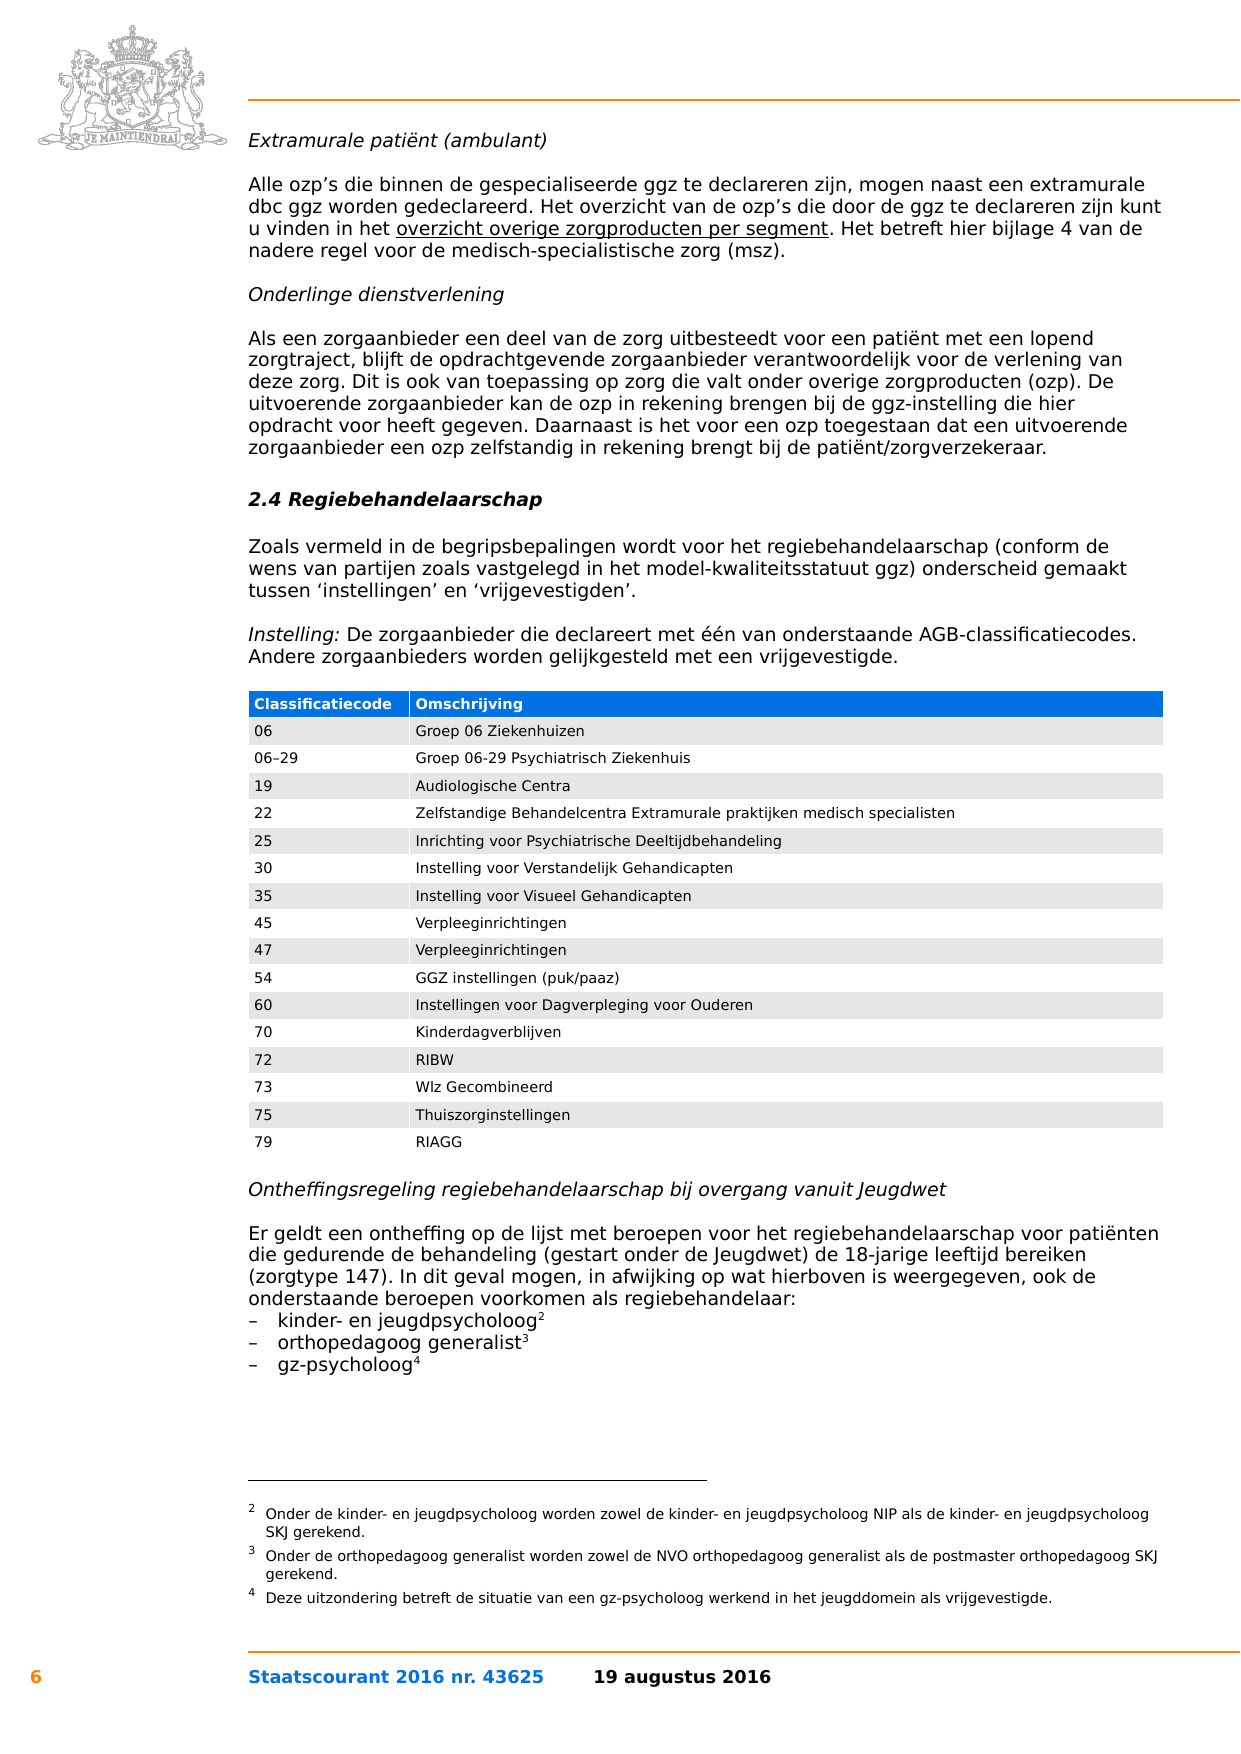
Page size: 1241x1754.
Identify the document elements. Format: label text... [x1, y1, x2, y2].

subtitle 2.4 Regiebehandelaarschap [248, 489, 1163, 511]
text Instelling: De zorgaanbieder die declareert met één van onderstaande AGB-classificatiecodes. Andere zorgaanbieders worden gelijkgesteld met een vrijgevestigde. [248, 624, 1163, 668]
table_cell Wlz Gecombineerd [410, 1075, 1163, 1101]
table_cell 19 [249, 773, 409, 799]
table_cell Verpleeginrichtingen [410, 910, 1163, 936]
table_cell 79 [249, 1129, 409, 1156]
text – orthopedagoog generalist [248, 1332, 1163, 1354]
table_cell Verpleeginrichtingen [410, 938, 1163, 964]
table_cell 25 [249, 828, 409, 854]
table_cell GGZ instellingen (puk/paaz) [410, 965, 1163, 991]
table_cell 72 [249, 1047, 409, 1073]
table_cell Groep 06-29 Psychiatrisch Ziekenhuis [410, 746, 1163, 772]
table_header Omschrijving [410, 691, 1163, 717]
table_cell 45 [249, 910, 409, 936]
table_cell 06–29 [249, 746, 409, 772]
table_cell Groep 06 Ziekenhuizen [410, 718, 1163, 745]
table_cell 60 [249, 992, 409, 1019]
text Onder de kinder- en jeugdpsycholoog worden zowel de kinder- en jeugdpsycholoog NIP als de kinder- en jeugdpsycholoog SKJ gerekend. [248, 1502, 1163, 1541]
text – kinder- en jeugdpsycholoog [248, 1310, 1163, 1332]
text Deze uitzondering betreft de situatie van een gz-psycholoog werkend in het jeugddomein als vrijgevestigde. [248, 1586, 1163, 1608]
table_cell Thuiszorginstellingen [410, 1102, 1163, 1128]
table_cell 22 [249, 801, 409, 827]
subtitle Onderlinge dienstverlening [248, 283, 1163, 306]
table_cell Instellingen voor Dagverpleging voor Ouderen [410, 992, 1163, 1019]
table_cell Instelling voor Visueel Gehandicapten [410, 883, 1163, 909]
subtitle Ontheffingsregeling regiebehandelaarschap bij overgang vanuit Jeugdwet [248, 1178, 1163, 1201]
text Er geldt een ontheffing op de lijst met beroepen voor het regiebehandelaarschap voor patiënten die gedurende de behandeling (gestart onder de Jeugdwet) de 18-jarige leeftijd bereiken (zorgtype 147). In dit geval mogen, in afwijking op wat hierboven is weergegeven, ook de onderstaande beroepen voorkomen als regiebehandelaar: [248, 1222, 1163, 1310]
table_cell 06 [249, 718, 409, 745]
subtitle Extramurale patiënt (ambulant) [248, 130, 1163, 152]
text Alle ozp’s die binnen de gespecialiseerde ggz te declareren zijn, mogen naast een extramurale dbc ggz worden gedeclareerd. Het overzicht van de ozp’s die door de ggz te declareren zijn kunt u vinden in het overzicht overige zorgproducten per segment. Het betreft hier bijlage 4 van de nadere regel voor de medisch-specialistische zorg (msz). [248, 174, 1163, 262]
table_cell 30 [249, 855, 409, 882]
table_header Classificatiecode [249, 691, 409, 717]
table_cell 35 [249, 883, 409, 909]
text Onder de orthopedagoog generalist worden zowel de NVO orthopedagoog generalist als de postmaster orthopedagoog SKJ gerekend. [248, 1544, 1163, 1583]
table_cell RIAGG [410, 1129, 1163, 1156]
table_cell RIBW [410, 1047, 1163, 1073]
table_cell Kinderdagverblijven [410, 1020, 1163, 1046]
table_cell Audiologische Centra [410, 773, 1163, 799]
table_cell 73 [249, 1075, 409, 1101]
table_cell 75 [249, 1102, 409, 1128]
table_cell 47 [249, 938, 409, 964]
table_cell Inrichting voor Psychiatrische Deeltijdbehandeling [410, 828, 1163, 854]
table_cell Instelling voor Verstandelijk Gehandicapten [410, 855, 1163, 882]
table_cell 54 [249, 965, 409, 991]
text Zoals vermeld in de begripsbepalingen wordt voor het regiebehandelaarschap (conform de wens van partijen zoals vastgelegd in het model-kwaliteitsstatuut ggz) onderscheid gemaakt tussen ‘instellingen’ en ‘vrijgevestigden’. [248, 536, 1163, 602]
table_cell 70 [249, 1020, 409, 1046]
table_cell Zelfstandige Behandelcentra Extramurale praktijken medisch specialisten [410, 801, 1163, 827]
picture [38, 25, 227, 150]
text Als een zorgaanbieder een deel van de zorg uitbesteedt voor een patiënt met een lopend zorgtraject, blijft de opdrachtgevende zorgaanbieder verantwoordelijk voor de verlening van deze zorg. Dit is ook van toepassing op zorg die valt onder overige zorgproducten (ozp). De uitvoerende zorgaanbieder kan de ozp in rekening brengen bij de ggz-instelling die hier opdracht voor heeft gegeven. Daarnaast is het voor een ozp toegestaan dat een uitvoerende zorgaanbieder een ozp zelfstandig in rekening brengt bij de patiënt/zorgverzekeraar. [248, 327, 1163, 459]
text – gz-psycholoog [248, 1354, 1163, 1376]
